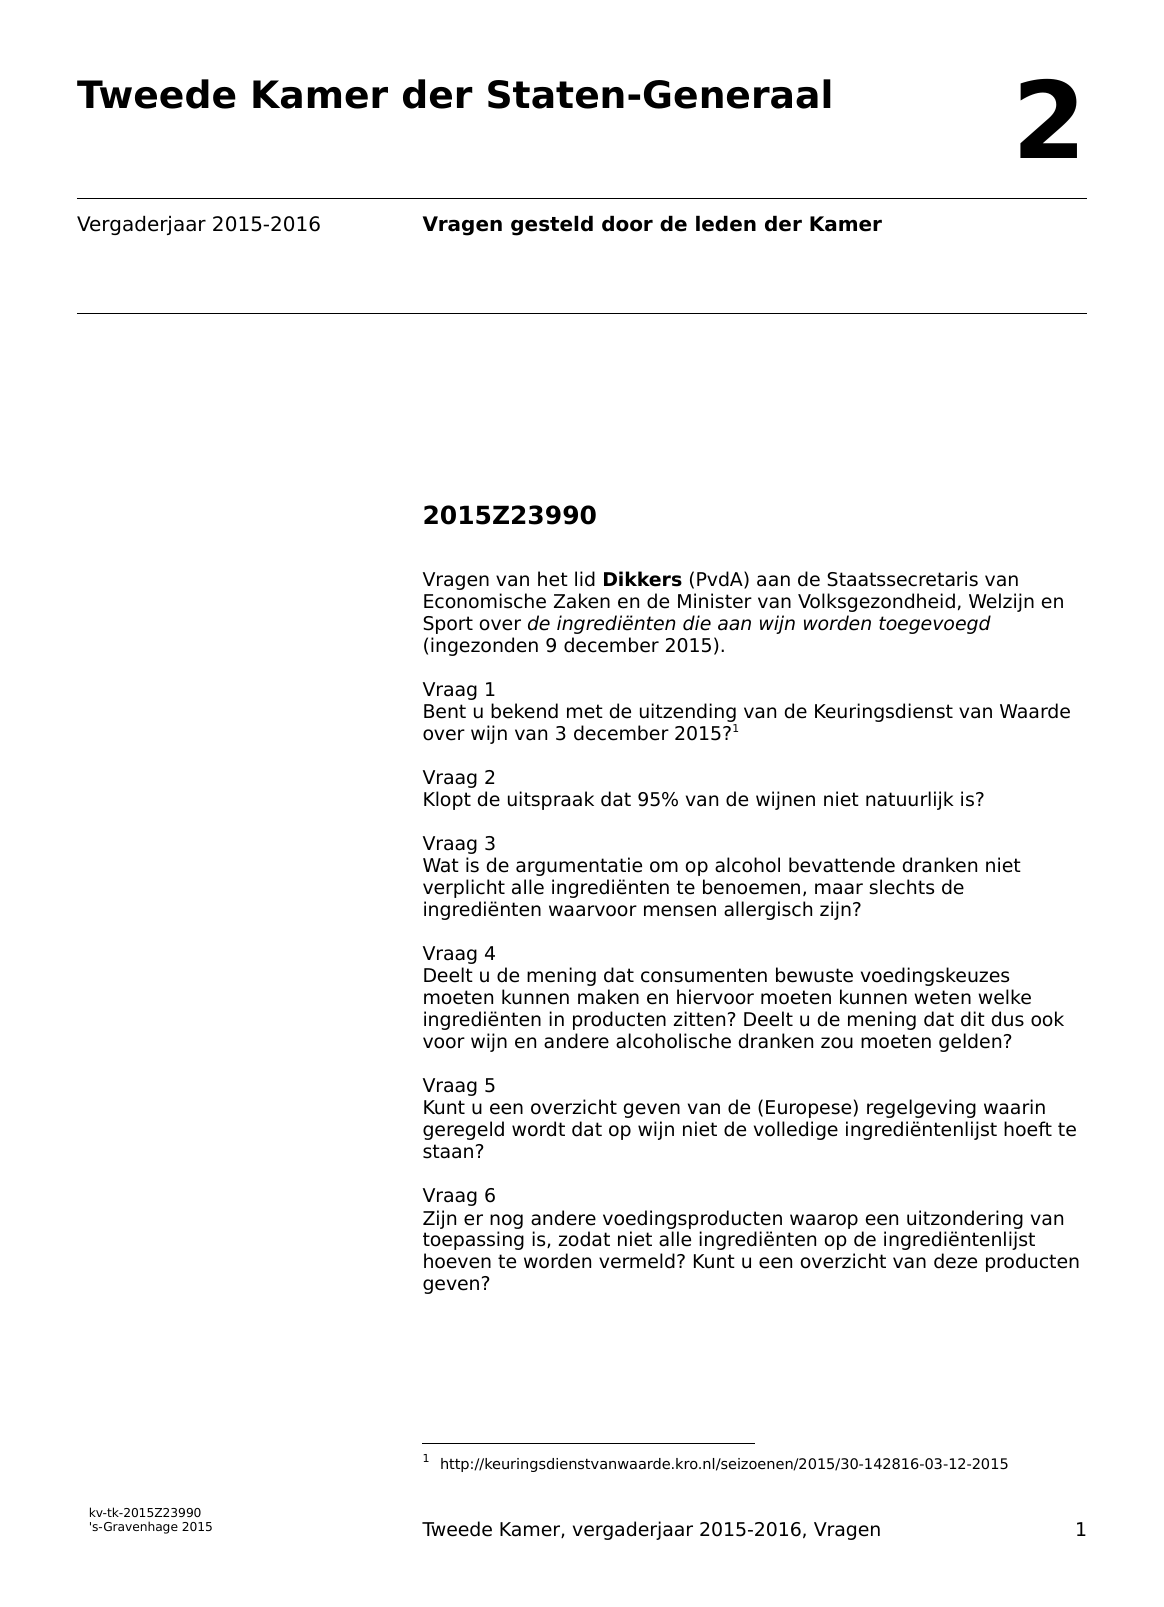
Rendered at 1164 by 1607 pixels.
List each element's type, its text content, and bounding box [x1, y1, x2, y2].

text Wat is de argumentatie om op alcohol bevattende dranken niet verplicht alle ingrediënten te benoemen, maar slechts de ingrediënten waarvoor mensen allergisch zijn? [422, 855, 1087, 921]
text http://keuringsdienstvanwaarde.kro.nl/seizoenen/2015/30-142816-03-12-2015 [422, 1452, 1087, 1474]
text Bent u bekend met de uitzending van de Keuringsdienst van Waarde over wijn van 3 december 2015? [422, 701, 1087, 745]
text Vraag 1 [422, 679, 1087, 701]
text Vraag 4 [422, 943, 1087, 965]
table_cell Vragen gesteld door de leden der Kamer [422, 199, 1087, 313]
text Vraag 3 [422, 833, 1087, 855]
table_cell Vergaderjaar 2015-2016 [77, 199, 422, 313]
text Zijn er nog andere voedingsproducten waarop een uitzondering van toepassing is, zodat niet alle ingrediënten op de ingrediëntenlijst hoeven te worden vermeld? Kunt u een overzicht van deze producten geven? [422, 1207, 1087, 1295]
text Kunt u een overzicht geven van de (Europese) regelgeving waarin geregeld wordt dat op wijn niet de volledige ingrediëntenlijst hoeft te staan? [422, 1097, 1087, 1163]
text 2015Z23990 [422, 501, 1087, 531]
table_header Tweede Kamer der Staten-Generaal [77, 59, 886, 198]
text Deelt u de mening dat consumenten bewuste voedingskeuzes moeten kunnen maken en hiervoor moeten kunnen weten welke ingrediënten in producten zitten? Deelt u de mening dat dit dus ook voor wijn en andere alcoholische dranken zou moeten gelden? [422, 965, 1087, 1053]
text Klopt de uitspraak dat 95% van de wijnen niet natuurlijk is? [422, 789, 1087, 811]
text Vraag 2 [422, 767, 1087, 789]
text Vraag 6 [422, 1185, 1087, 1207]
text Vraag 5 [422, 1075, 1087, 1097]
text Vragen van het lid Dikkers (PvdA) aan de Staatssecretaris van Economische Zaken en de Minister van Volksgezondheid, Welzijn en Sport over de ingrediënten die aan wijn worden toegevoegd (ingezonden 9 december 2015). [422, 569, 1087, 657]
text 's-Gravenhage 2015 [88, 1520, 323, 1534]
table_header 2 [886, 59, 1087, 198]
text kv-tk-2015Z23990 [88, 1506, 323, 1520]
